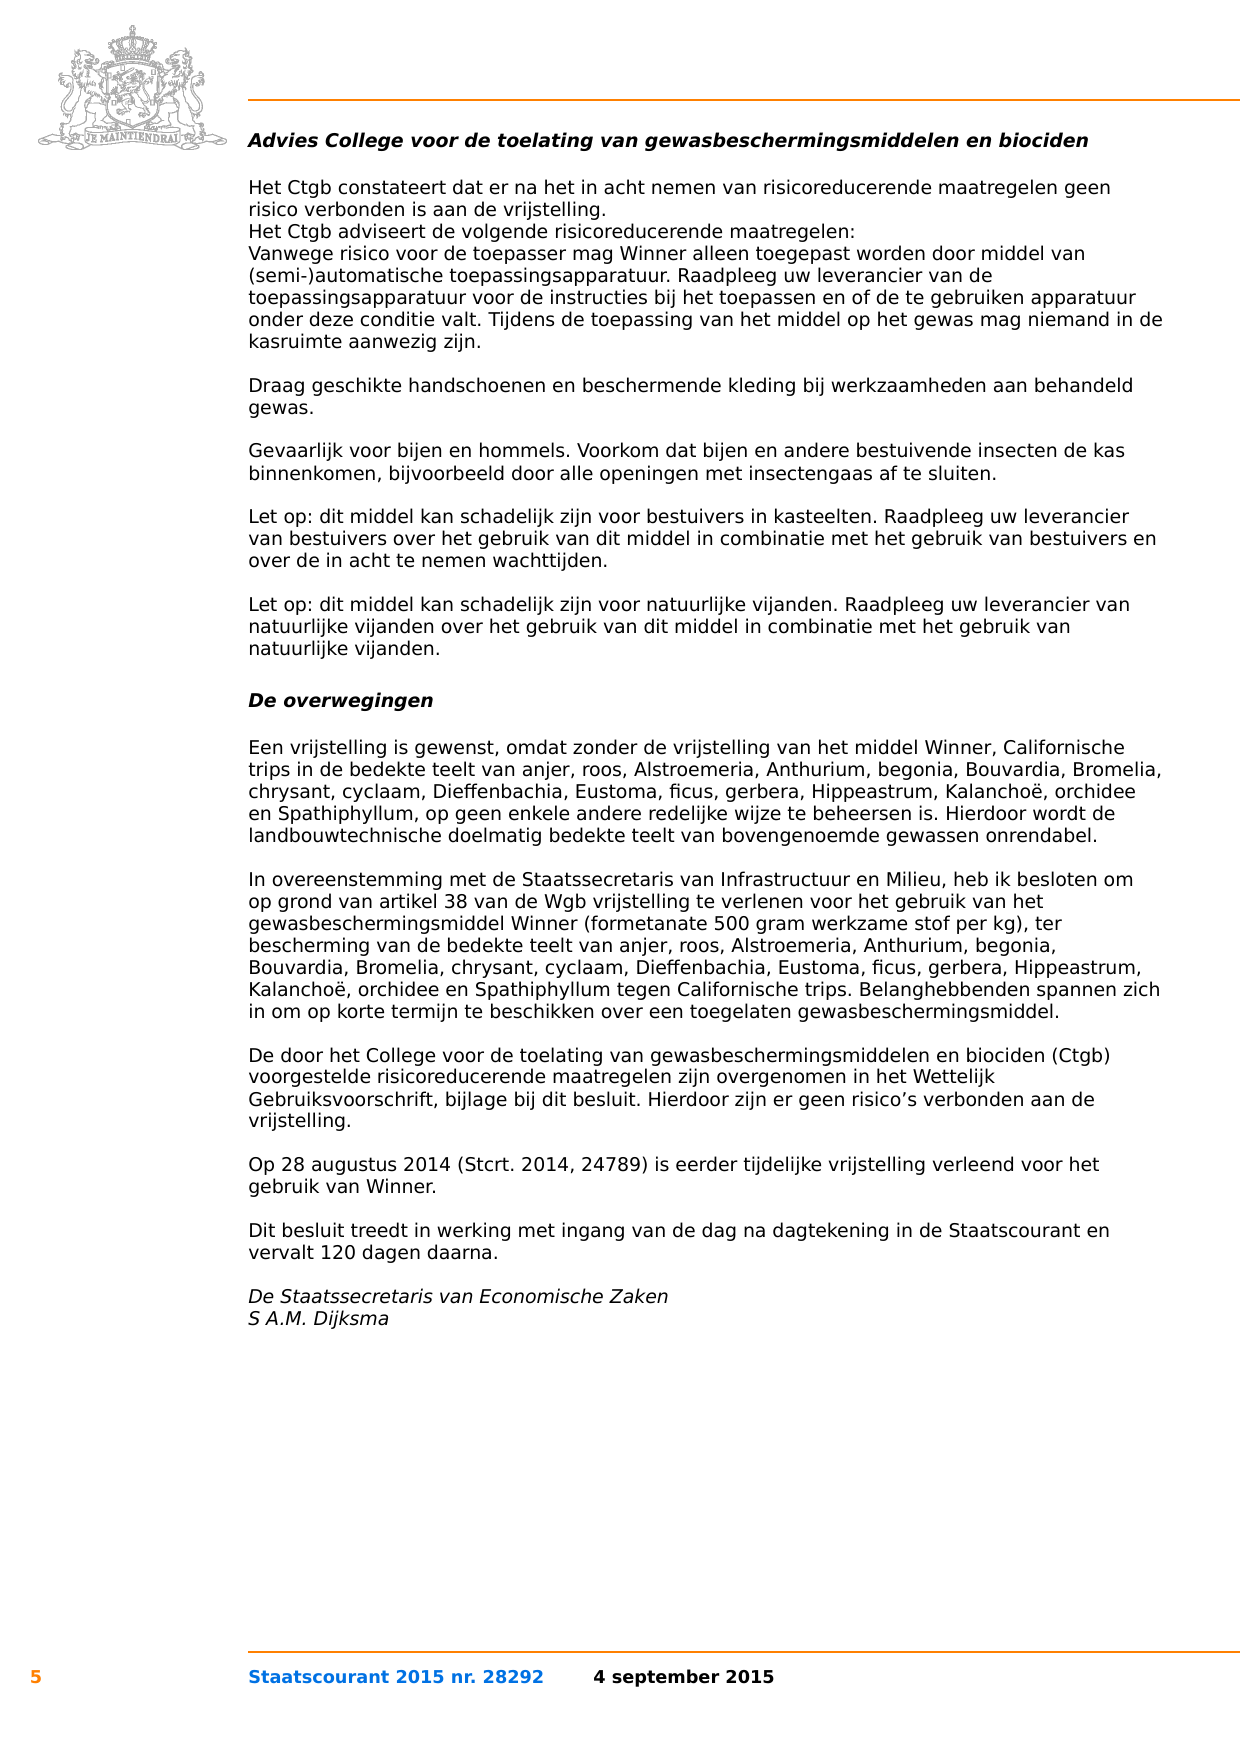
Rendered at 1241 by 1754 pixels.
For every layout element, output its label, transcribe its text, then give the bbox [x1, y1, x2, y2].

text In overeenstemming met de Staatssecretaris van Infrastructuur en Milieu, heb ik besloten om op grond van artikel 38 van de Wgb vrijstelling te verlenen voor het gebruik van het gewasbeschermingsmiddel Winner (formetanate 500 gram werkzame stof per kg), ter bescherming van de bedekte teelt van anjer, roos, Alstroemeria, Anthurium, begonia, Bouvardia, Bromelia, chrysant, cyclaam, Dieffenbachia, Eustoma, ficus, gerbera, Hippeastrum, Kalanchoë, orchidee en Spathiphyllum tegen Californische trips. Belanghebbenden spannen zich in om op korte termijn te beschikken over een toegelaten gewasbeschermingsmiddel. [248, 869, 1163, 1023]
text Het Ctgb constateert dat er na het in acht nemen van risicoreducerende maatregelen geen risico verbonden is aan de vrijstelling. [248, 177, 1163, 221]
subtitle De overwegingen [248, 690, 1163, 712]
text Gevaarlijk voor bijen en hommels. Voorkom dat bijen en andere bestuivende insecten de kas binnenkomen, bijvoorbeeld door alle openingen met insectengaas af te sluiten. [248, 440, 1163, 484]
picture [38, 25, 227, 150]
text Let op: dit middel kan schadelijk zijn voor bestuivers in kasteelten. Raadpleeg uw leverancier van bestuivers over het gebruik van dit middel in combinatie met het gebruik van bestuivers en over de in acht te nemen wachttijden. [248, 506, 1163, 572]
subtitle Advies College voor de toelating van gewasbeschermingsmiddelen en biociden [248, 130, 1163, 152]
text Dit besluit treedt in werking met ingang van de dag na dagtekening in de Staatscourant en vervalt 120 dagen daarna. [248, 1220, 1163, 1264]
text De door het College voor de toelating van gewasbeschermingsmiddelen en biociden (Ctgb) voorgestelde risicoreducerende maatregelen zijn overgenomen in het Wettelijk Gebruiksvoorschrift, bijlage bij dit besluit. Hierdoor zijn er geen risico’s verbonden aan de vrijstelling. [248, 1044, 1163, 1132]
text Draag geschikte handschoenen en beschermende kleding bij werkzaamheden aan behandeld gewas. [248, 374, 1163, 418]
text Op 28 augustus 2014 (Stcrt. 2014, 24789) is eerder tijdelijke vrijstelling verleend voor het gebruik van Winner. [248, 1154, 1163, 1198]
text Een vrijstelling is gewenst, omdat zonder de vrijstelling van het middel Winner, Californische trips in de bedekte teelt van anjer, roos, Alstroemeria, Anthurium, begonia, Bouvardia, Bromelia, chrysant, cyclaam, Dieffenbachia, Eustoma, ficus, gerbera, Hippeastrum, Kalanchoë, orchidee en Spathiphyllum, op geen enkele andere redelijke wijze te beheersen is. Hierdoor wordt de landbouwtechnische doelmatig bedekte teelt van bovengenoemde gewassen onrendabel. [248, 737, 1163, 847]
text Het Ctgb adviseert de volgende risicoreducerende maatregelen: [248, 221, 1163, 243]
text De Staatssecretaris van Economische Zaken S A.M. Dijksma [248, 1286, 1163, 1330]
text Let op: dit middel kan schadelijk zijn voor natuurlijke vijanden. Raadpleeg uw leverancier van natuurlijke vijanden over het gebruik van dit middel in combinatie met het gebruik van natuurlijke vijanden. [248, 594, 1163, 660]
text Vanwege risico voor de toepasser mag Winner alleen toegepast worden door middel van (semi-)automatische toepassingsapparatuur. Raadpleeg uw leverancier van de toepassingsapparatuur voor de instructies bij het toepassen en of de te gebruiken apparatuur onder deze conditie valt. Tijdens de toepassing van het middel op het gewas mag niemand in de kasruimte aanwezig zijn. [248, 243, 1163, 353]
